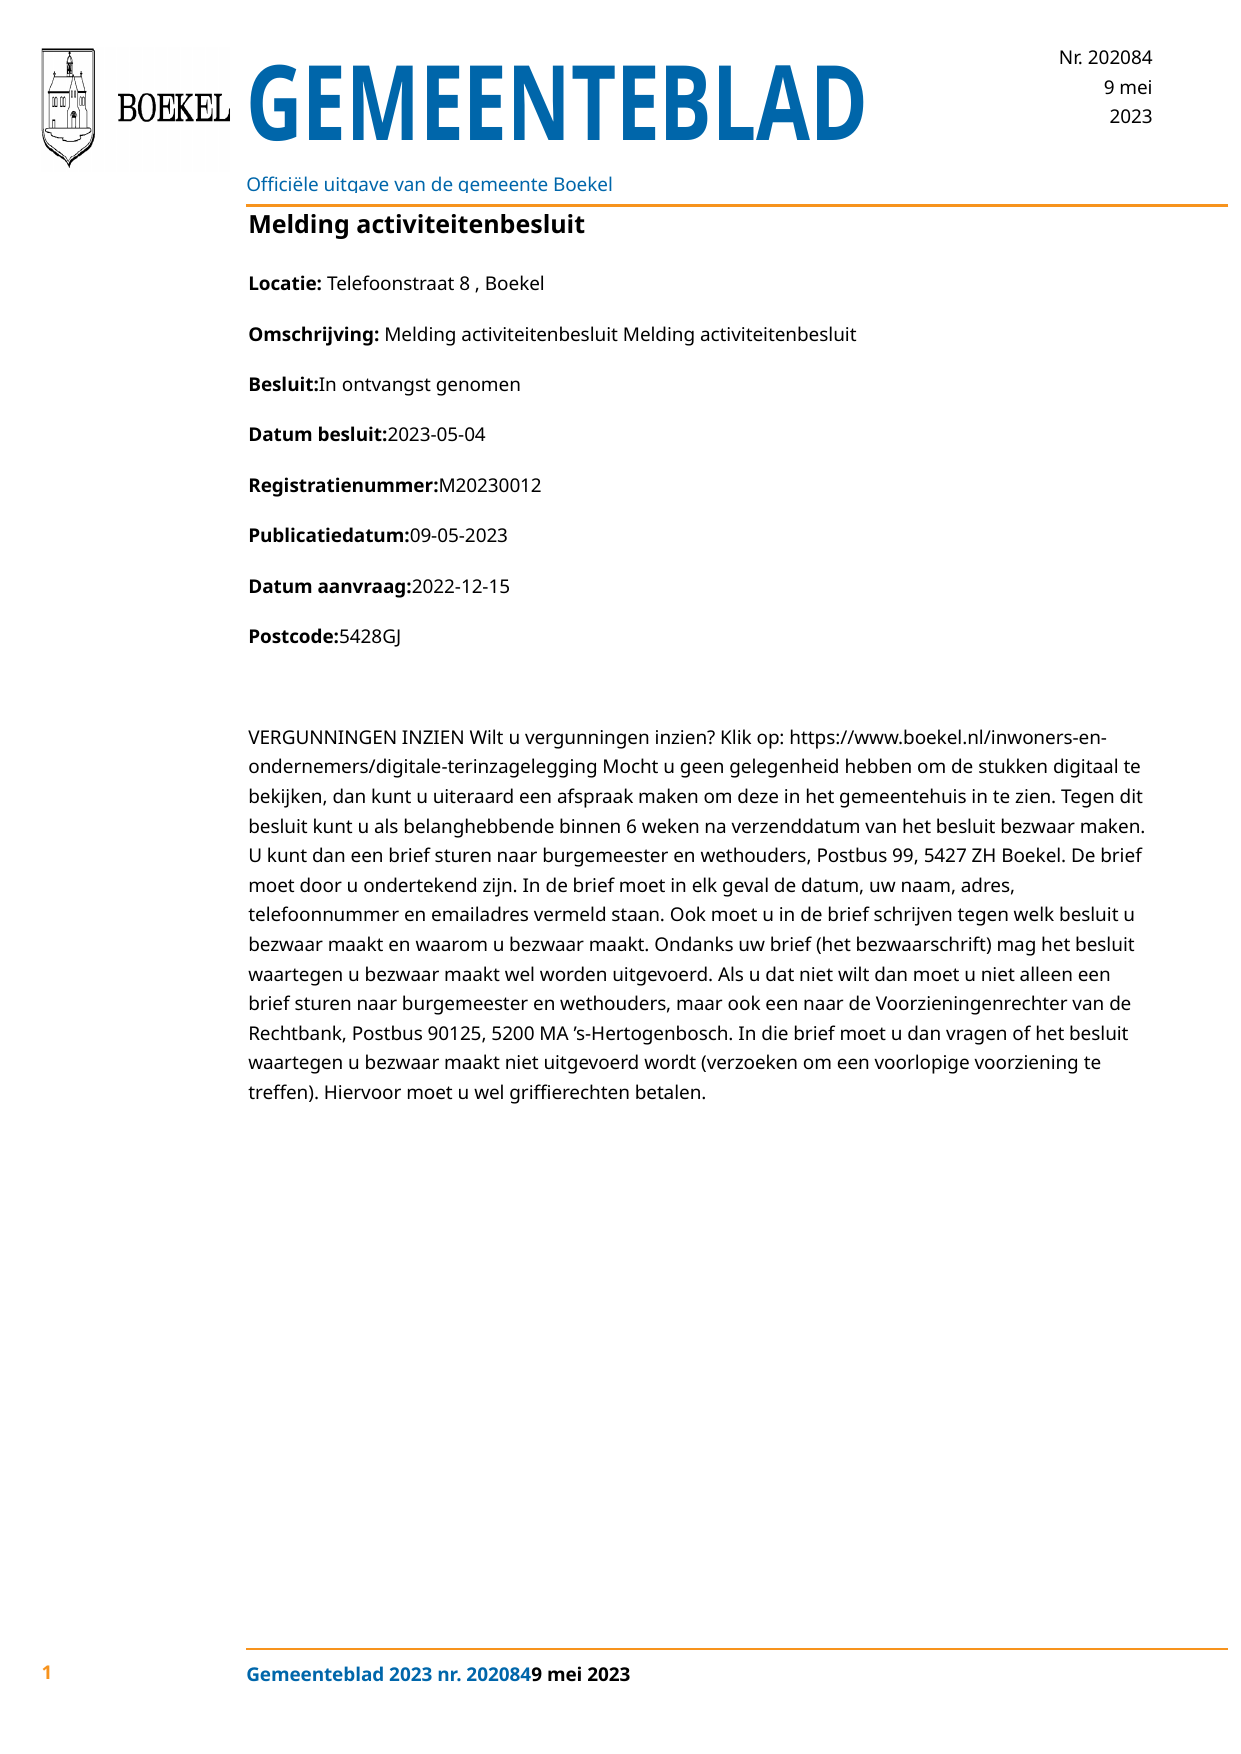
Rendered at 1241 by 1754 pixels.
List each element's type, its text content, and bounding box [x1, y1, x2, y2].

text Besluit:In ontvangst genomen [248, 371, 1152, 397]
text Registratienummer:M20230012 [248, 472, 1152, 498]
text Locatie: Telefoonstraat 8 , Boekel [248, 270, 1152, 296]
text Datum aanvraag:2022-12-15 [248, 573, 1152, 598]
text Melding activiteitenbesluit [248, 207, 1152, 241]
text VERGUNNINGEN INZIEN Wilt u vergunningen inzien? Klik op: https://www.boekel.nl/inwoners-en-ondernemers/digitale-terinzagelegging Mocht u geen gelegenheid hebben om de stukken digitaal te bekijken, dan kunt u uiteraard een afspraak maken om deze in het gemeentehuis in te zien. Tegen dit besluit kunt u als belanghebbende binnen 6 weken na verzenddatum van het besluit bezwaar maken. U kunt dan een brief sturen naar burgemeester en wethouders, Postbus 99, 5427 ZH Boekel. De brief moet door u ondertekend zijn. In de brief moet in elk geval de datum, uw naam, adres, telefoonnummer en emailadres vermeld staan. Ook moet u in de brief schrijven tegen welk besluit u bezwaar maakt en waarom u bezwaar maakt. Ondanks uw brief (het bezwaarschrift) mag het besluit waartegen u bezwaar maakt wel worden uitgevoerd. Als u dat niet wilt dan moet u niet alleen een brief sturen naar burgemeester en wethouders, maar ook een naar de Voorzieningenrechter van de Rechtbank, Postbus 90125, 5200 MA ’s-Hertogenbosch. In die brief moet u dan vragen of het besluit waartegen u bezwaar maakt niet uitgevoerd wordt (verzoeken om een voorlopige voorziening te treffen). Hiervoor moet u wel griffierechten betalen. [248, 724, 1152, 1105]
picture [41, 47, 231, 172]
text Publicatiedatum:09-05-2023 [248, 522, 1152, 548]
text Datum besluit:2023-05-04 [248, 422, 1152, 447]
text Omschrijving: Melding activiteitenbesluit Melding activiteitenbesluit [248, 321, 1152, 346]
text Postcode:5428GJ [248, 623, 1152, 649]
